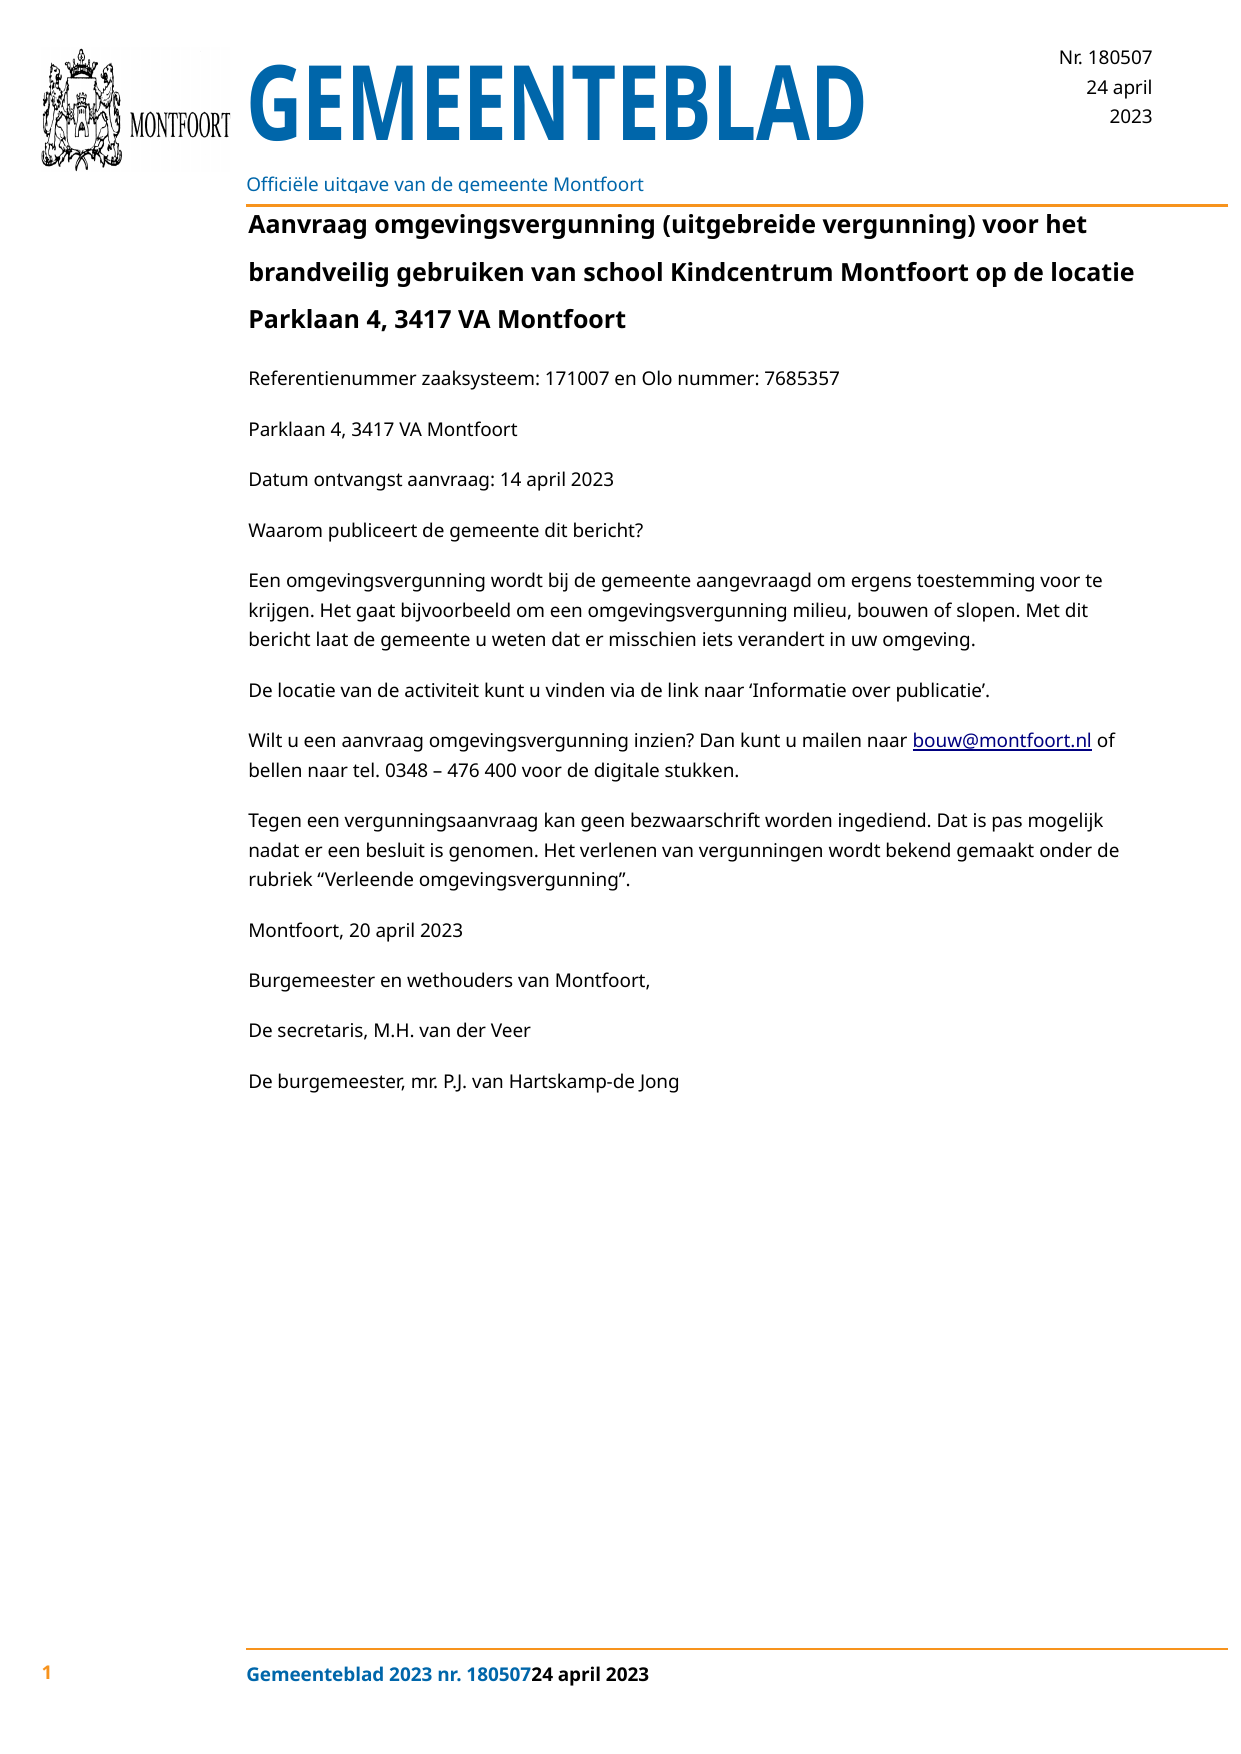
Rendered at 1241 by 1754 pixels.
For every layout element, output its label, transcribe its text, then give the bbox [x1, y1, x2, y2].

text De secretaris, M.H. van der Veer [248, 1018, 1152, 1043]
text Aanvraag omgevingsvergunning (uitgebreide vergunning) voor het brandveilig gebruiken van school Kindcentrum Montfoort op de locatie Parklaan 4, 3417 VA Montfoort [248, 207, 1152, 336]
text De locatie van de activiteit kunt u vinden via de link naar ‘Informatie over publicatie’. [248, 677, 1152, 702]
text Montfoort, 20 april 2023 [248, 917, 1152, 942]
text De burgemeester, mr. P.J. van Hartskamp-de Jong [248, 1068, 1152, 1094]
text Wilt u een aanvraag omgevingsvergunning inzien? Dan kunt u mailen naar bouw@montfoort.nl of bellen naar tel. 0348 – 476 400 voor de digitale stukken. [248, 727, 1152, 782]
text Een omgevingsvergunning wordt bij de gemeente aangevraagd om ergens toestemming voor te krijgen. Het gaat bijvoorbeeld om een omgevingsvergunning milieu, bouwen of slopen. Met dit bericht laat de gemeente u weten dat er misschien iets verandert in uw omgeving. [248, 567, 1152, 652]
text Datum ontvangst aanvraag: 14 april 2023 [248, 466, 1152, 492]
text Parklaan 4, 3417 VA Montfoort [248, 416, 1152, 442]
text Tegen een vergunningsaanvraag kan geen bezwaarschrift worden ingediend. Dat is pas mogelijk nadat er een besluit is genomen. Het verlenen van vergunningen wordt bekend gemaakt onder de rubriek “Verleende omgevingsvergunning”. [248, 807, 1152, 892]
text Waarom publiceert de gemeente dit bericht? [248, 517, 1152, 542]
text Referentienummer zaaksysteem: 171007 en Olo nummer: 7685357 [248, 366, 1152, 391]
text Burgemeester en wethouders van Montfoort, [248, 967, 1152, 993]
picture [41, 47, 231, 172]
